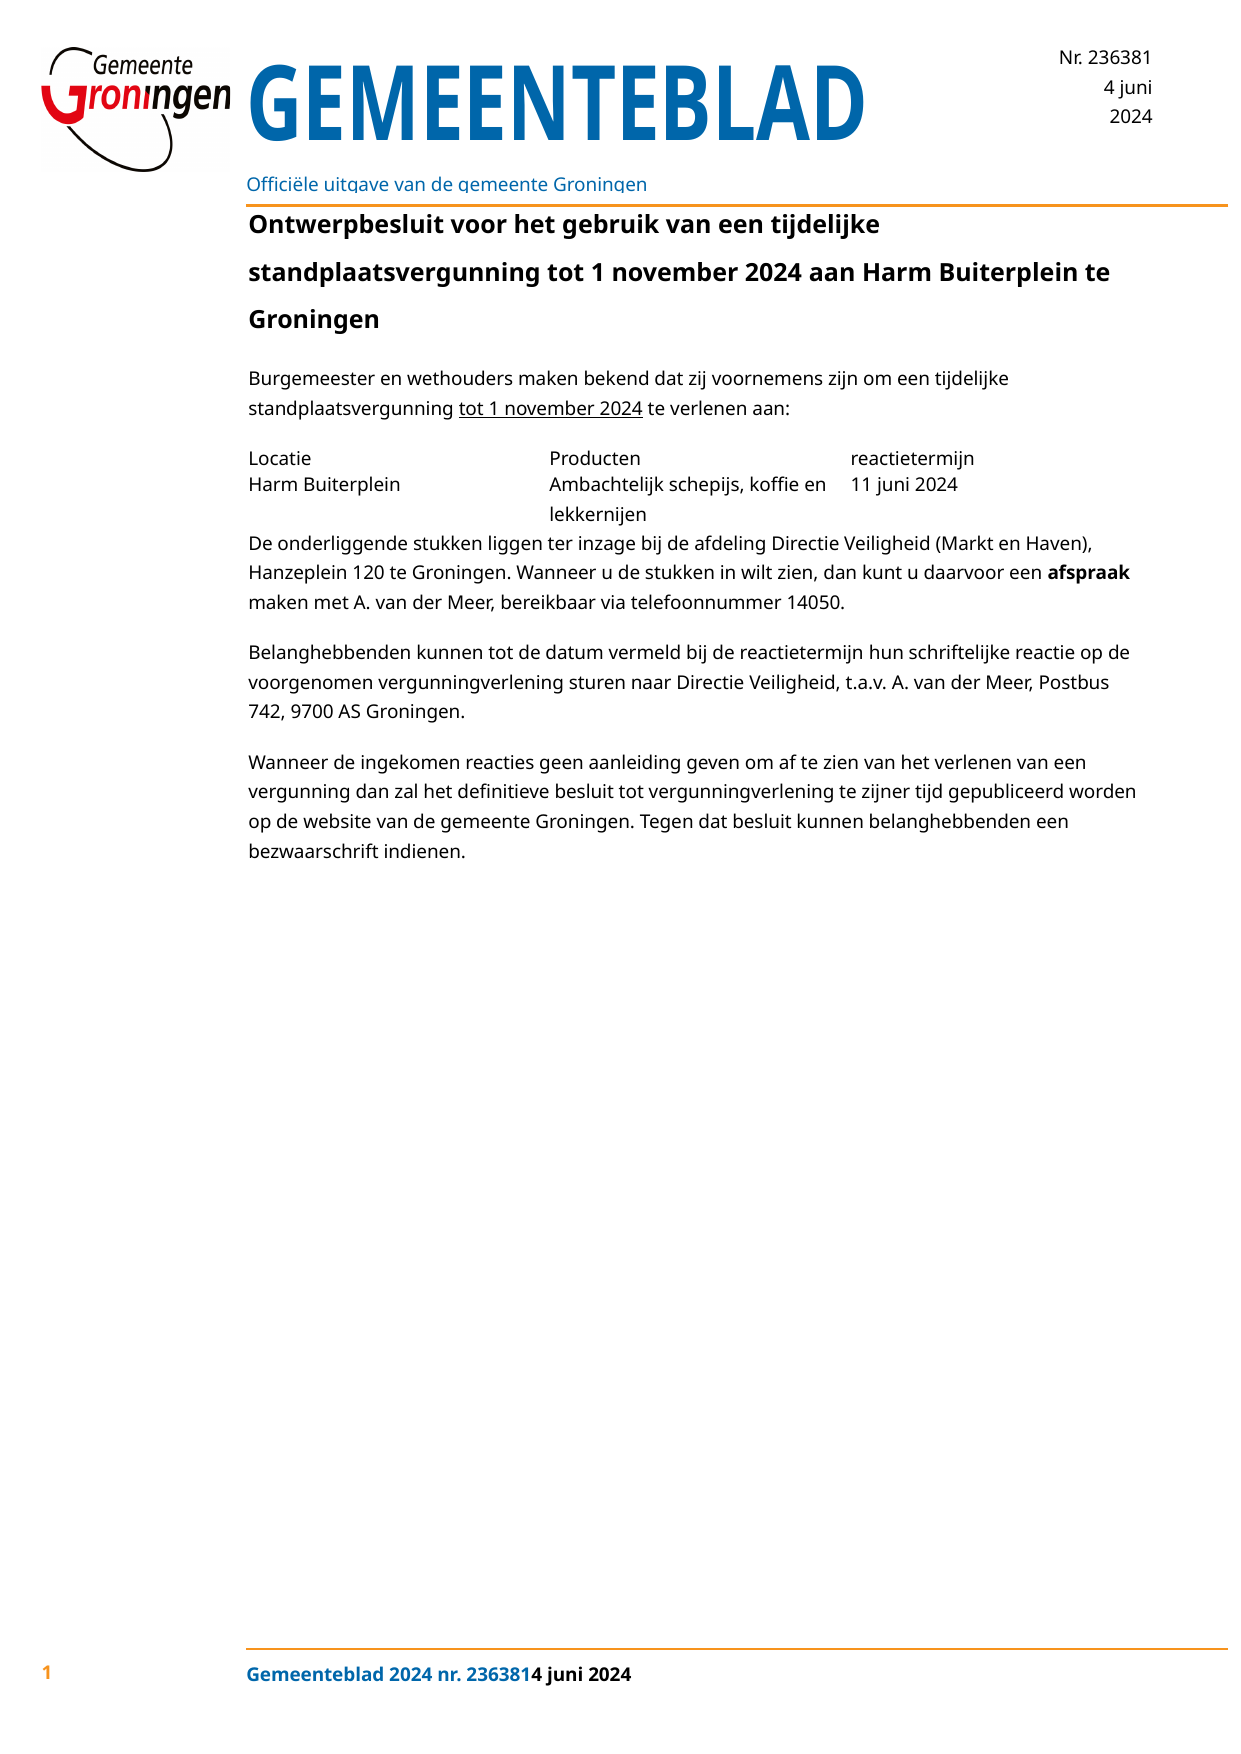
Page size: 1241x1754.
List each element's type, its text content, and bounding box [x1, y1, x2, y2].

table_header reactietermijn [850, 446, 1152, 471]
table_cell 11 juni 2024 [850, 471, 1152, 527]
text Wanneer de ingekomen reacties geen aanleiding geven om af te zien van het verlenen van een vergunning dan zal het definitieve besluit tot vergunningverlening te zijner tijd gepubliceerd worden op de website van de gemeente Groningen. Tegen dat besluit kunnen belanghebbenden een bezwaarschrift indienen. [248, 749, 1152, 863]
text De onderliggende stukken liggen ter inzage bij de afdeling Directie Veiligheid (Markt en Haven), Hanzeplein 120 te Groningen. Wanneer u de stukken in wilt zien, dan kunt u daarvoor een afspraak maken met A. van der Meer, bereikbaar via telefoonnummer 14050. [248, 530, 1152, 615]
text Belanghebbenden kunnen tot de datum vermeld bij de reactietermijn hun schriftelijke reactie op de voorgenomen vergunningverlening sturen naar Directie Veiligheid, t.a.v. A. van der Meer, Postbus 742, 9700 AS Groningen. [248, 639, 1152, 724]
text Ontwerpbesluit voor het gebruik van een tijdelijke standplaatsvergunning tot 1 november 2024 aan Harm Buiterplein te Groningen [248, 207, 1152, 336]
picture [41, 47, 231, 172]
table_header Locatie [248, 446, 549, 471]
table_header Producten [549, 446, 850, 471]
table_cell Ambachtelijk schepijs, koffie en lekkernijen [549, 471, 850, 527]
text Burgemeester en wethouders maken bekend dat zij voornemens zijn om een tijdelijke standplaatsvergunning tot 1 november 2024 te verlenen aan: [248, 366, 1152, 421]
table_cell Harm Buiterplein [248, 471, 549, 527]
